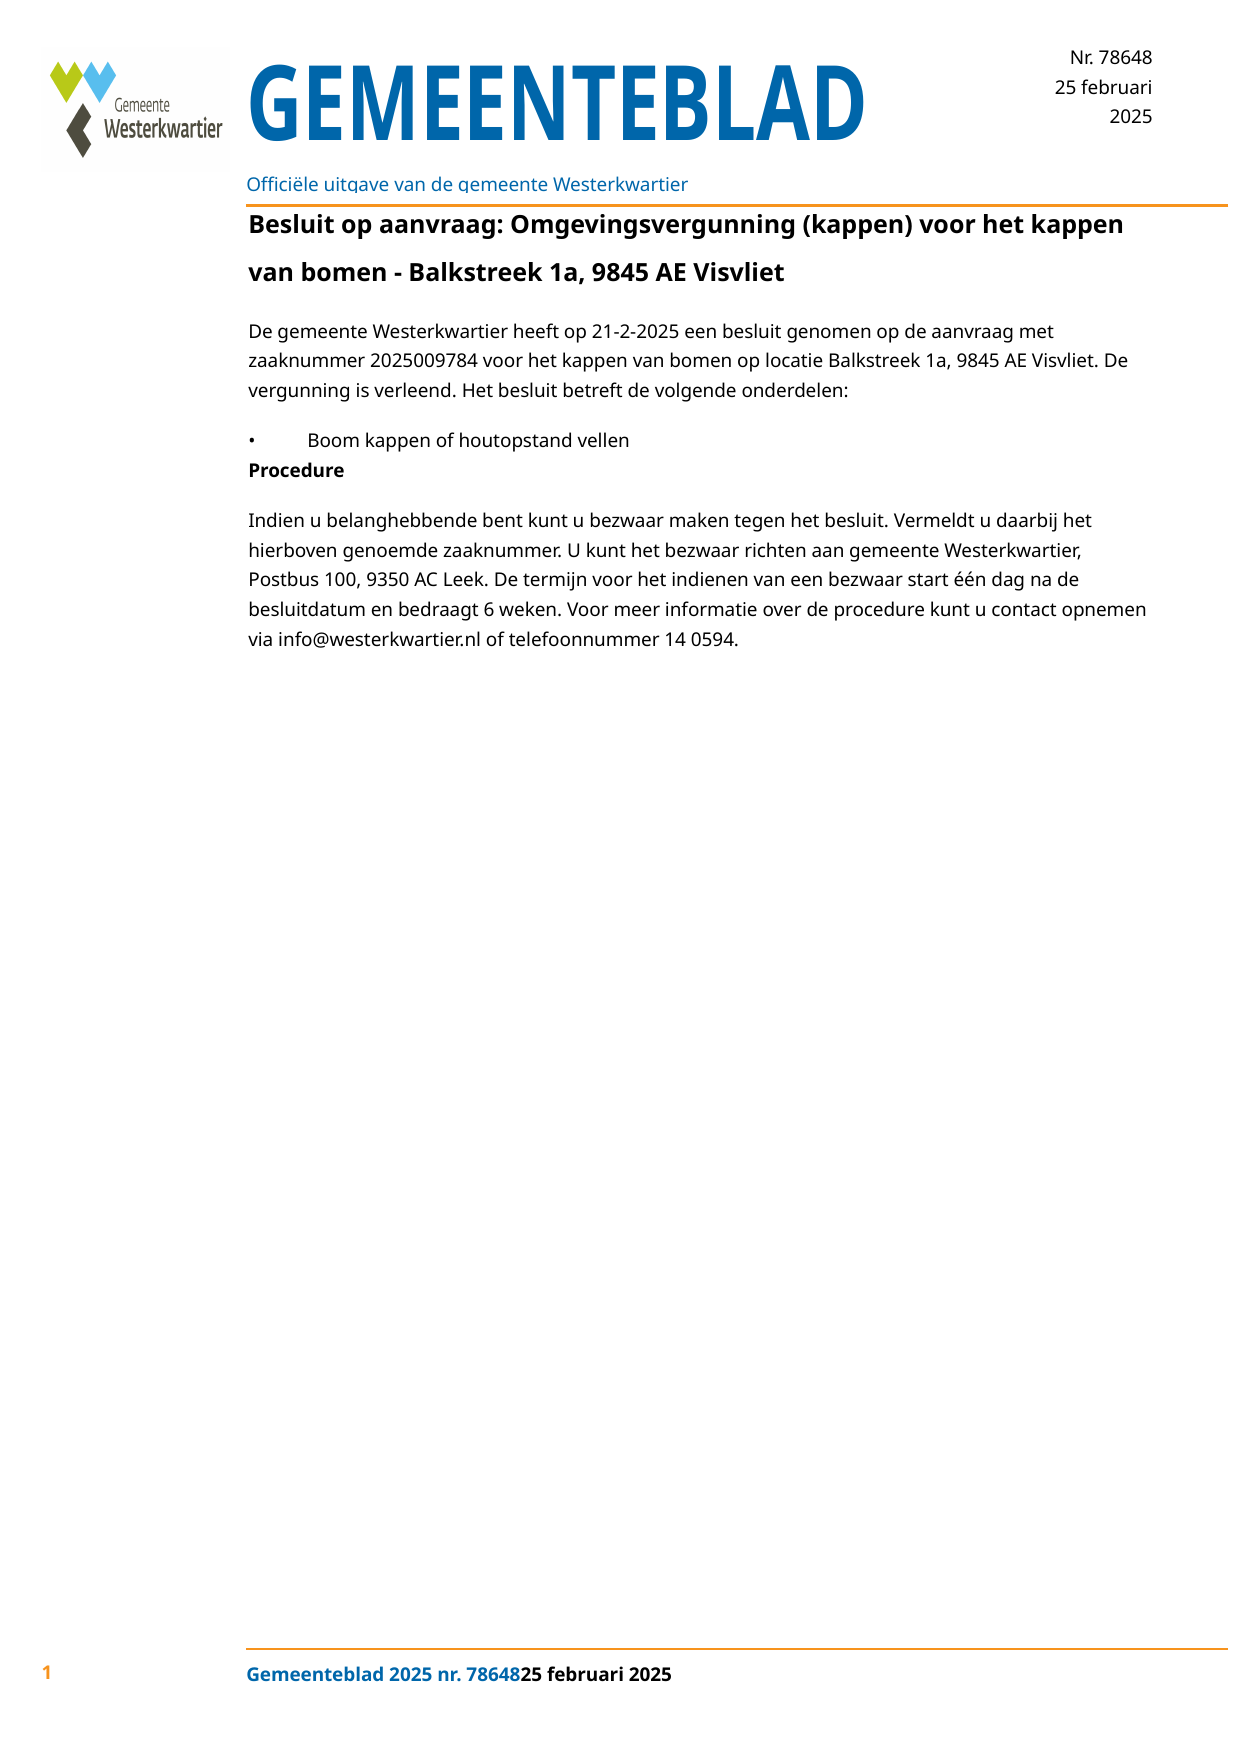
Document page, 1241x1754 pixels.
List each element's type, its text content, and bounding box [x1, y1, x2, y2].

text Besluit op aanvraag: Omgevingsvergunning (kappen) voor het kappen van bomen - Balkstreek 1a, 9845 AE Visvliet [248, 207, 1152, 288]
text Indien u belanghebbende bent kunt u bezwaar maken tegen het besluit. Vermeldt u daarbij het hierboven genoemde zaaknummer. U kunt het bezwaar richten aan gemeente Westerkwartier, Postbus 100, 9350 AC Leek. De termijn voor het indienen van een bezwaar start één dag na de besluitdatum en bedraagt 6 weken. Voor meer informatie over de procedure kunt u contact opnemen via info@westerkwartier.nl of telefoonnummer 14 0594. [248, 507, 1152, 652]
text De gemeente Westerkwartier heeft op 21-2-2025 een besluit genomen op de aanvraag met zaaknummer 2025009784 voor het kappen van bomen op locatie Balkstreek 1a, 9845 AE Visvliet. De vergunning is verleend. Het besluit betreft de volgende onderdelen: [248, 318, 1152, 403]
text Procedure [248, 457, 1152, 483]
picture [41, 47, 231, 172]
list Boom kappen of houtopstand vellen [248, 427, 1152, 453]
